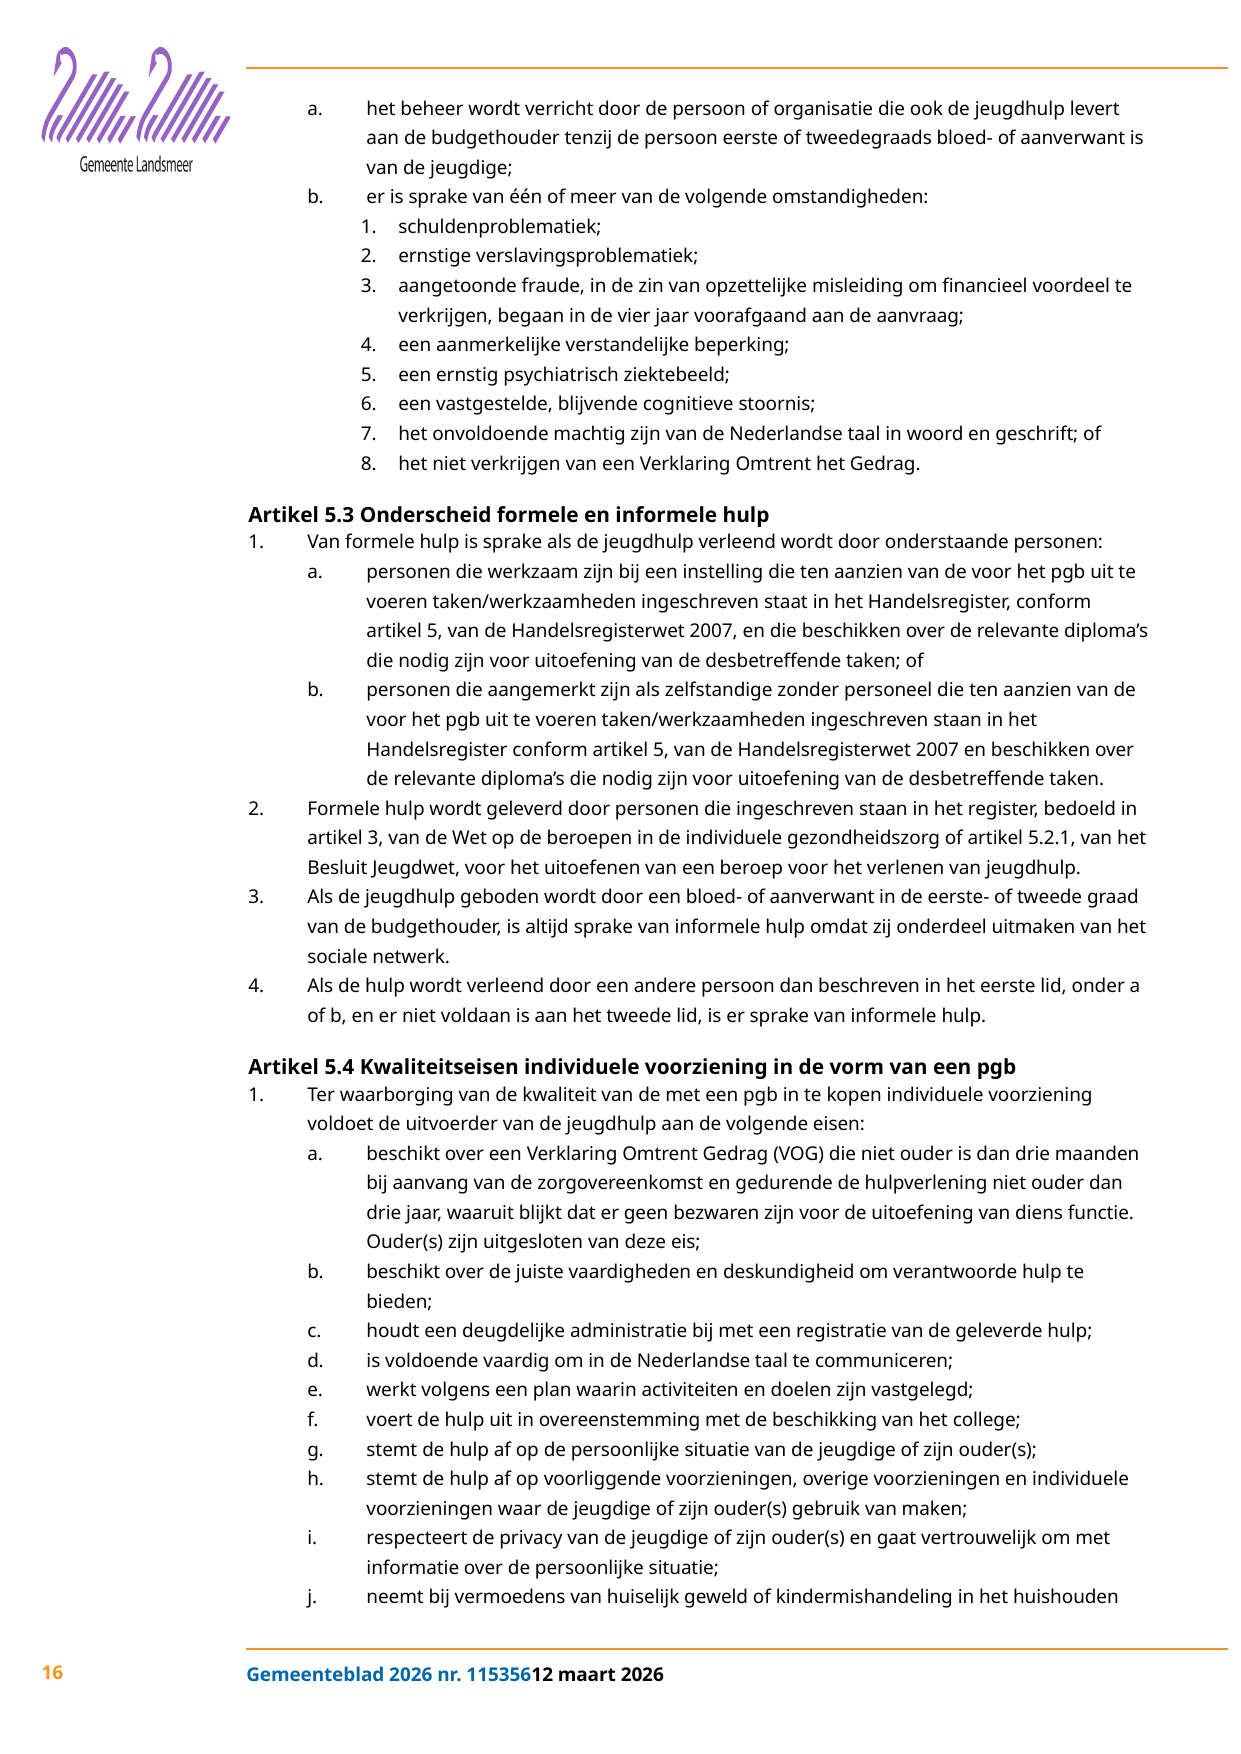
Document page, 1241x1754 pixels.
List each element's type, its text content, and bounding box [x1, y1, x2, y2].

list stemt de hulp af op voorliggende voorzieningen, overige voorzieningen en individuele voorzieningen waar de jeugdige of zijn ouder(s) gebruik van maken; [307, 1465, 1152, 1521]
list personen die werkzaam zijn bij een instelling die ten aanzien van de voor het pgb uit te voeren taken/werkzaamheden ingeschreven staat in het Handelsregister, conform artikel 5, van de Handelsregisterwet 2007, en die beschikken over de relevante diploma’s die nodig zijn voor uitoefening van de desbetreffende taken; of [307, 558, 1152, 673]
list schuldenproblematiek; [361, 213, 1152, 239]
list ernstige verslavingsproblematiek; [361, 243, 1152, 268]
list houdt een deugdelijke administratie bij met een registratie van de geleverde hulp; [307, 1317, 1152, 1343]
list Van formele hulp is sprake als de jeugdhulp verleend wordt door onderstaande personen: [248, 529, 1152, 554]
list stemt de hulp af op de persoonlijke situatie van de jeugdige of zijn ouder(s); [307, 1436, 1152, 1462]
list Formele hulp wordt geleverd door personen die ingeschreven staan in het register, bedoeld in artikel 3, van de Wet op de beroepen in de individuele gezondheidszorg of artikel 5.2.1, van het Besluit Jeugdwet, voor het uitoefenen van een beroep voor het verlenen van jeugdhulp. [248, 795, 1152, 880]
list er is sprake van één of meer van de volgende omstandigheden: [307, 183, 1152, 209]
text Artikel 5.3 Onderscheid formele en informele hulp [248, 500, 1152, 529]
list neemt bij vermoedens van huiselijk geweld of kindermishandeling in het huishouden [307, 1584, 1152, 1609]
list het niet verkrijgen van een Verklaring Omtrent het Gedrag. [361, 450, 1152, 476]
list personen die aangemerkt zijn als zelfstandige zonder personeel die ten aanzien van de voor het pgb uit te voeren taken/werkzaamheden ingeschreven staan in het Handelsregister conform artikel 5, van de Handelsregisterwet 2007 en beschikken over de relevante diploma’s die nodig zijn voor uitoefening van de desbetreffende taken. [307, 677, 1152, 791]
list een ernstig psychiatrisch ziektebeeld; [361, 361, 1152, 387]
list Als de hulp wordt verleend door een andere persoon dan beschreven in het eerste lid, onder a of b, en er niet voldaan is aan het tweede lid, is er sprake van informele hulp. [248, 972, 1152, 1028]
list Als de jeugdhulp geboden wordt door een bloed- of aanverwant in de eerste- of tweede graad van de budgethouder, is altijd sprake van informele hulp omdat zij onderdeel uitmaken van het sociale netwerk. [248, 884, 1152, 968]
list een vastgestelde, blijvende cognitieve stoornis; [361, 391, 1152, 416]
list een aanmerkelijke verstandelijke beperking; [361, 331, 1152, 357]
list beschikt over de juiste vaardigheden en deskundigheid om verantwoorde hulp te bieden; [307, 1258, 1152, 1314]
list aangetoonde fraude, in de zin van opzettelijke misleiding om financieel voordeel te verkrijgen, begaan in de vier jaar voorafgaand aan de aanvraag; [361, 272, 1152, 328]
list is voldoende vaardig om in de Nederlandse taal te communiceren; [307, 1347, 1152, 1373]
list werkt volgens een plan waarin activiteiten en doelen zijn vastgelegd; [307, 1377, 1152, 1402]
picture [41, 47, 231, 172]
list beschikt over een Verklaring Omtrent Gedrag (VOG) die niet ouder is dan drie maanden bij aanvang van de zorgovereenkomst en gedurende de hulpverlening niet ouder dan drie jaar, waaruit blijkt dat er geen bezwaren zijn voor de uitoefening van diens functie. Ouder(s) zijn uitgesloten van deze eis; [307, 1140, 1152, 1254]
list Ter waarborging van de kwaliteit van de met een pgb in te kopen individuele voorziening voldoet de uitvoerder van de jeugdhulp aan de volgende eisen: [248, 1081, 1152, 1136]
list het onvoldoende machtig zijn van de Nederlandse taal in woord en geschrift; of [361, 420, 1152, 446]
list respecteert de privacy van de jeugdige of zijn ouder(s) en gaat vertrouwelijk om met informatie over de persoonlijke situatie; [307, 1524, 1152, 1580]
list het beheer wordt verricht door de persoon of organisatie die ook de jeugdhulp levert aan de budgethouder tenzij de persoon eerste of tweedegraads bloed- of aanverwant is van de jeugdige; [307, 95, 1152, 180]
text Artikel 5.4 Kwaliteitseisen individuele voorziening in de vorm van een pgb [248, 1052, 1152, 1081]
list voert de hulp uit in overeenstemming met de beschikking van het college; [307, 1406, 1152, 1432]
